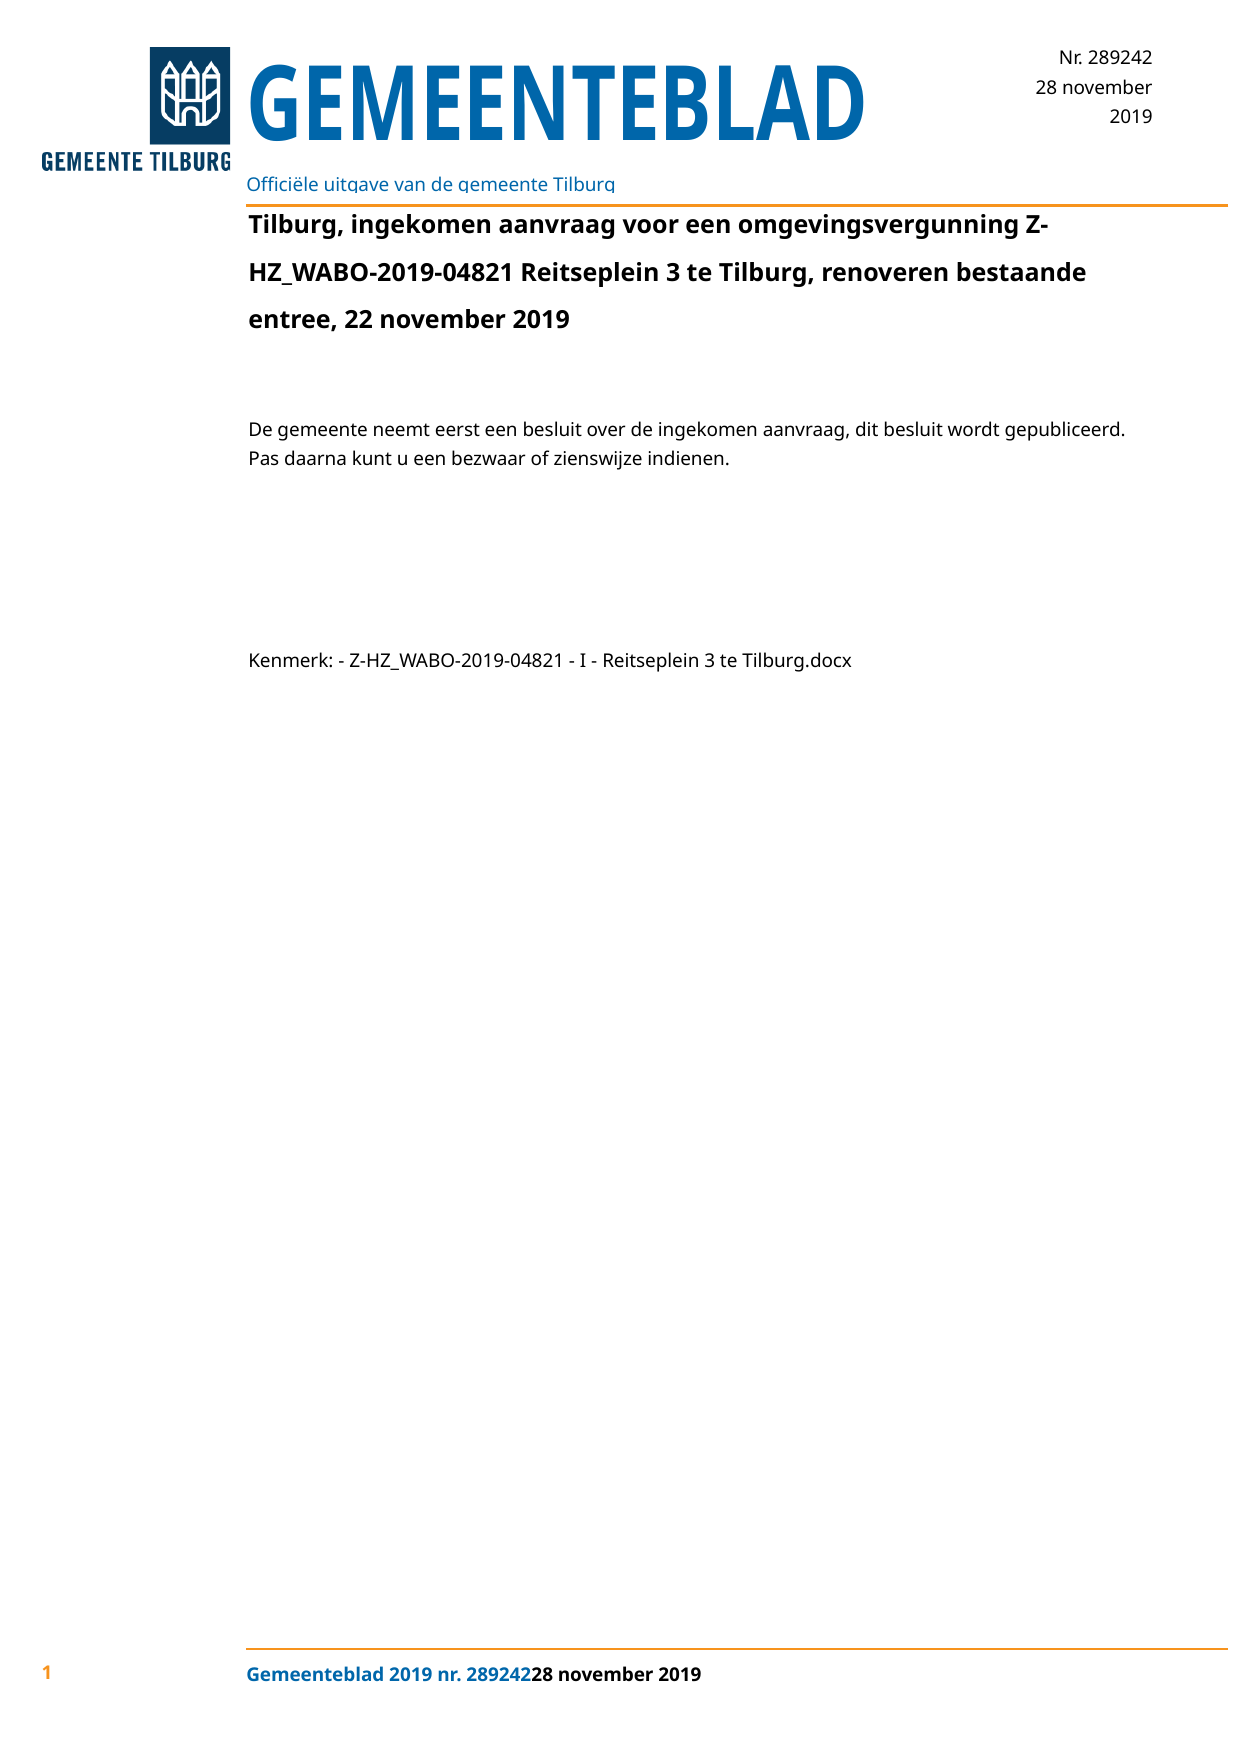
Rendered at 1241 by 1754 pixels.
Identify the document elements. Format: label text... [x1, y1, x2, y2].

text Tilburg, ingekomen aanvraag voor een omgevingsvergunning Z-HZ_WABO-2019-04821 Reitseplein 3 te Tilburg, renoveren bestaande entree, 22 november 2019 [248, 207, 1152, 336]
picture [41, 47, 231, 172]
text Kenmerk: - Z-HZ_WABO-2019-04821 - I - Reitseplein 3 te Tilburg.docx [248, 647, 1152, 673]
text De gemeente neemt eerst een besluit over de ingekomen aanvraag, dit besluit wordt gepubliceerd. Pas daarna kunt u een bezwaar of zienswijze indienen. [248, 416, 1152, 471]
